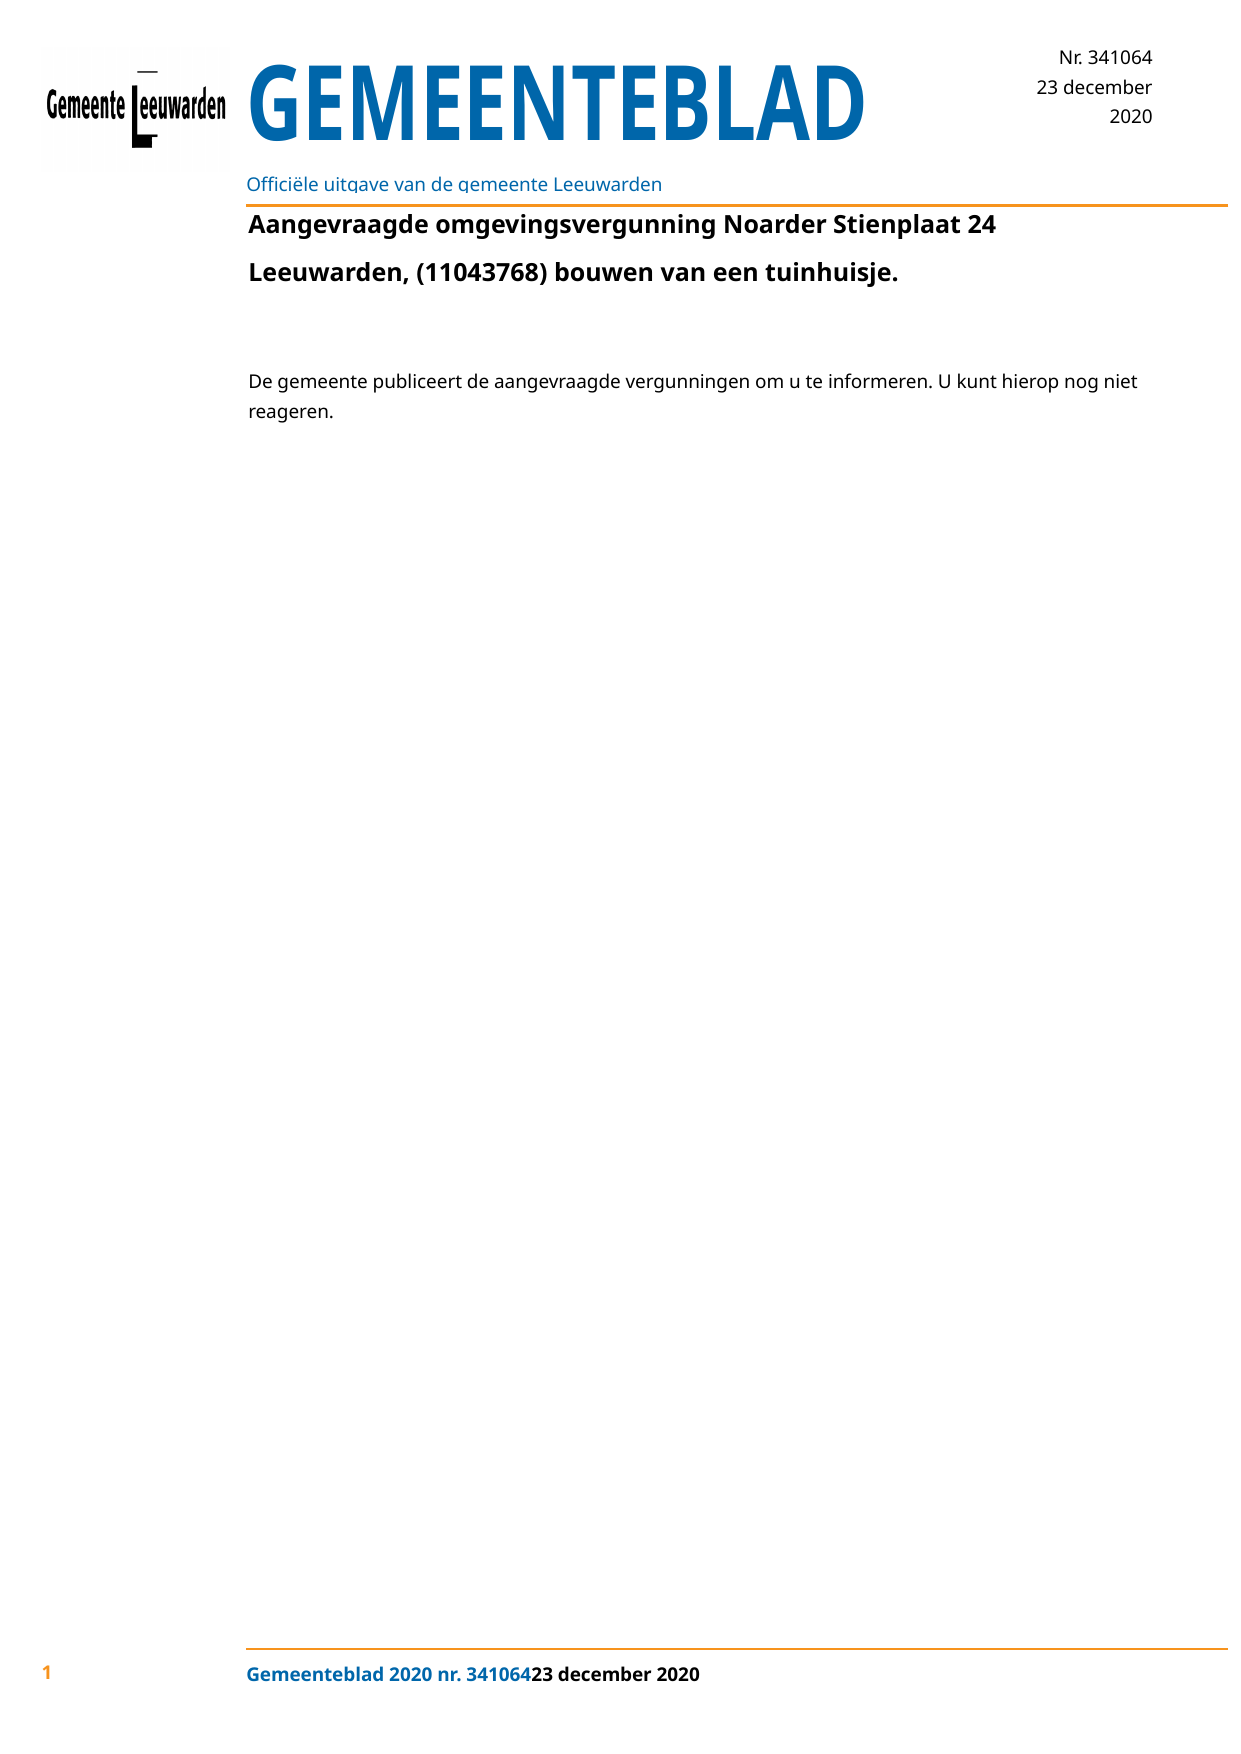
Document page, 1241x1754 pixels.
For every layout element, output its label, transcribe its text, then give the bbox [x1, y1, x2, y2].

text De gemeente publiceert de aangevraagde vergunningen om u te informeren. U kunt hierop nog niet reageren. [248, 368, 1152, 424]
picture [41, 47, 231, 172]
text Aangevraagde omgevingsvergunning Noarder Stienplaat 24 Leeuwarden, (11043768) bouwen van een tuinhuisje. [248, 207, 1152, 288]
